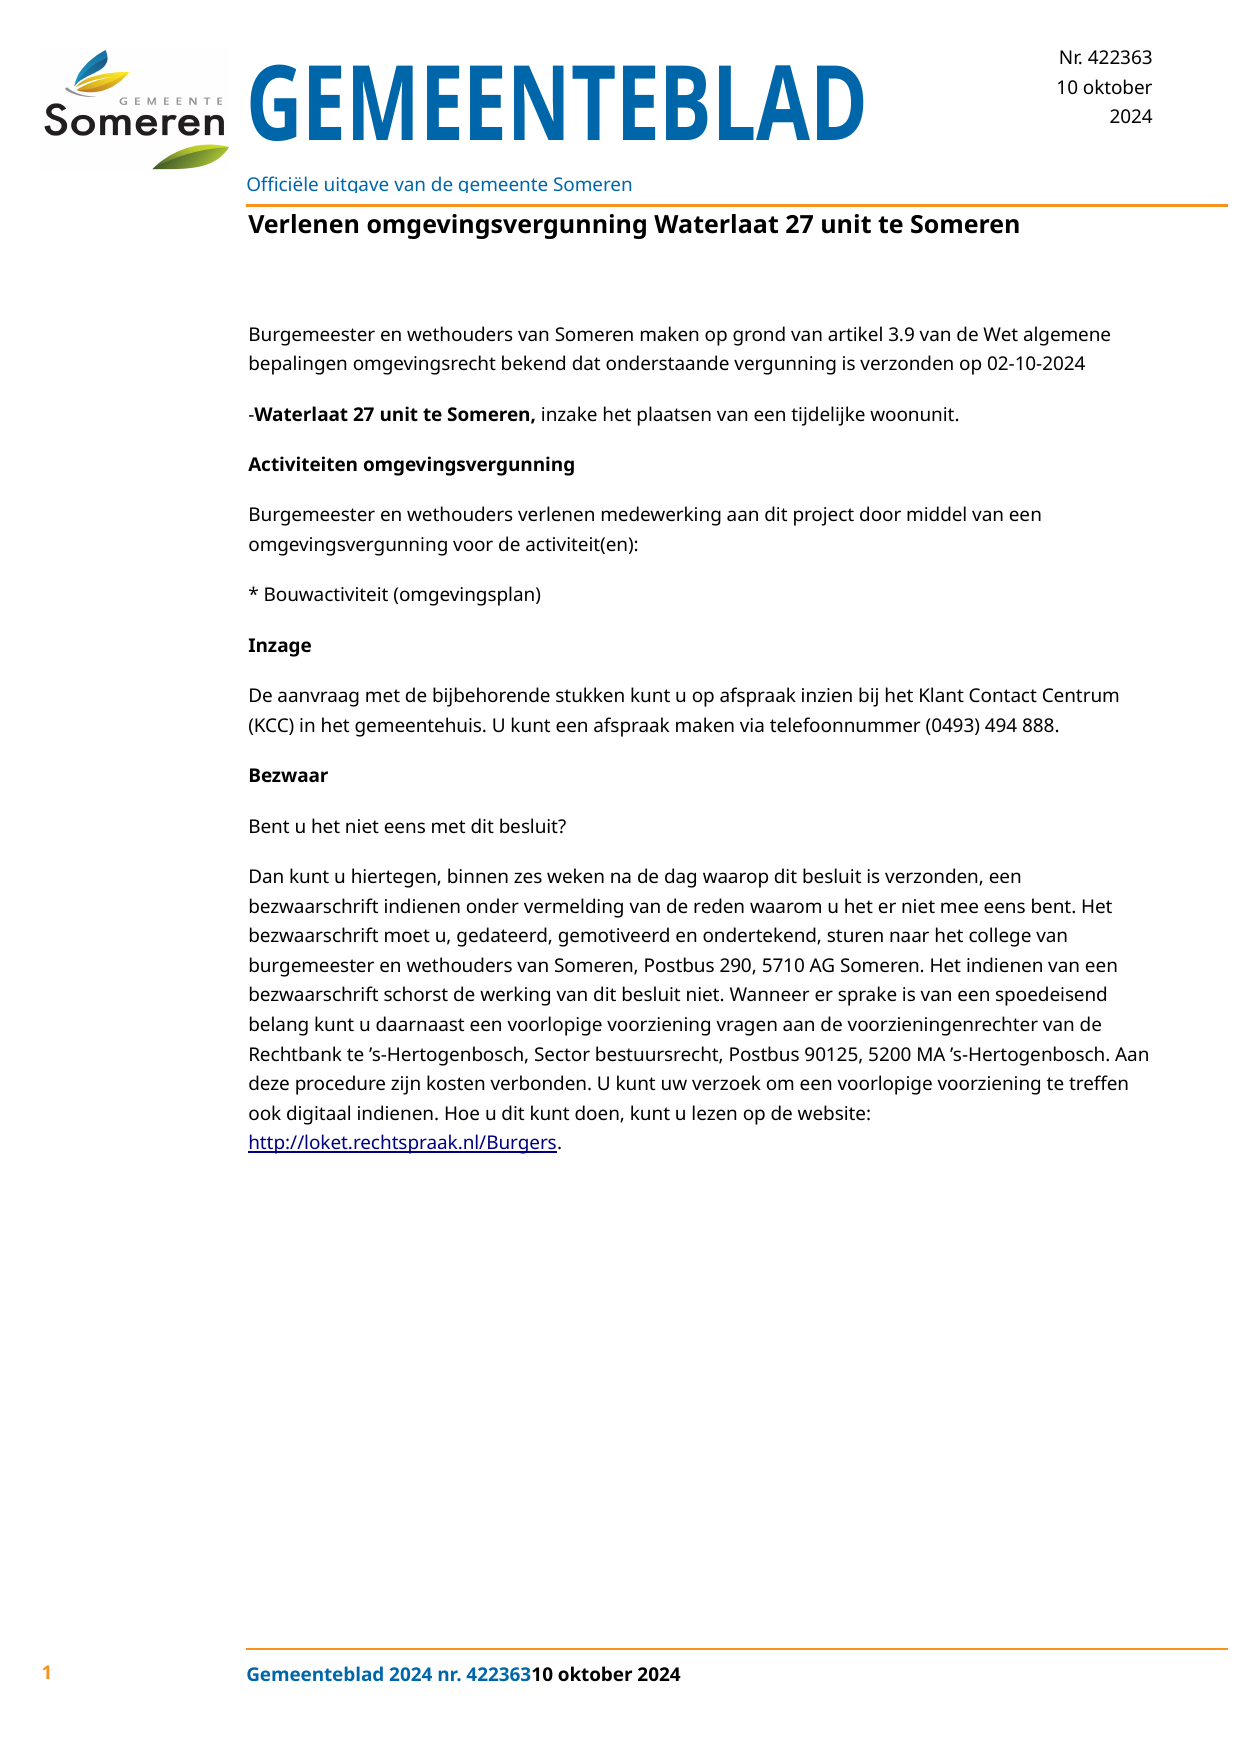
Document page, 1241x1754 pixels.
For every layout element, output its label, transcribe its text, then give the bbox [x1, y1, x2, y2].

text Burgemeester en wethouders van Someren maken op grond van artikel 3.9 van de Wet algemene bepalingen omgevingsrecht bekend dat onderstaande vergunning is verzonden op 02-10-2024 [248, 321, 1152, 376]
text Activiteiten omgevingsvergunning [248, 451, 1152, 477]
text Bent u het niet eens met dit besluit? [248, 813, 1152, 838]
text -Waterlaat 27 unit te Someren, inzake het plaatsen van een tijdelijke woonunit. [248, 401, 1152, 426]
text Inzage [248, 632, 1152, 658]
text Dan kunt u hiertegen, binnen zes weken na de dag waarop dit besluit is verzonden, een bezwaarschrift indienen onder vermelding van de reden waarom u het er niet mee eens bent. Het bezwaarschrift moet u, gedateerd, gemotiveerd en ondertekend, sturen naar het college van burgemeester en wethouders van Someren, Postbus 290, 5710 AG Someren. Het indienen van een bezwaarschrift schorst de werking van dit besluit niet. Wanneer er sprake is van een spoedeisend belang kunt u daarnaast een voorlopige voorziening vragen aan de voorzieningenrechter van de Rechtbank te ’s-Hertogenbosch, Sector bestuursrecht, Postbus 90125, 5200 MA ’s-Hertogenbosch. Aan deze procedure zijn kosten verbonden. U kunt uw verzoek om een voorlopige voorziening te treffen ook digitaal indienen. Hoe u dit kunt doen, kunt u lezen op de website: http://loket.rechtspraak.nl/Burgers. [248, 863, 1152, 1155]
text De aanvraag met de bijbehorende stukken kunt u op afspraak inzien bij het Klant Contact Centrum (KCC) in het gemeentehuis. U kunt een afspraak maken via telefoonnummer (0493) 494 888. [248, 682, 1152, 738]
text * Bouwactiviteit (omgevingsplan) [248, 582, 1152, 607]
text Bezwaar [248, 762, 1152, 788]
picture [41, 47, 231, 172]
text Burgemeester en wethouders verlenen medewerking aan dit project door middel van een omgevingsvergunning voor de activiteit(en): [248, 502, 1152, 557]
text Verlenen omgevingsvergunning Waterlaat 27 unit te Someren [248, 207, 1152, 241]
